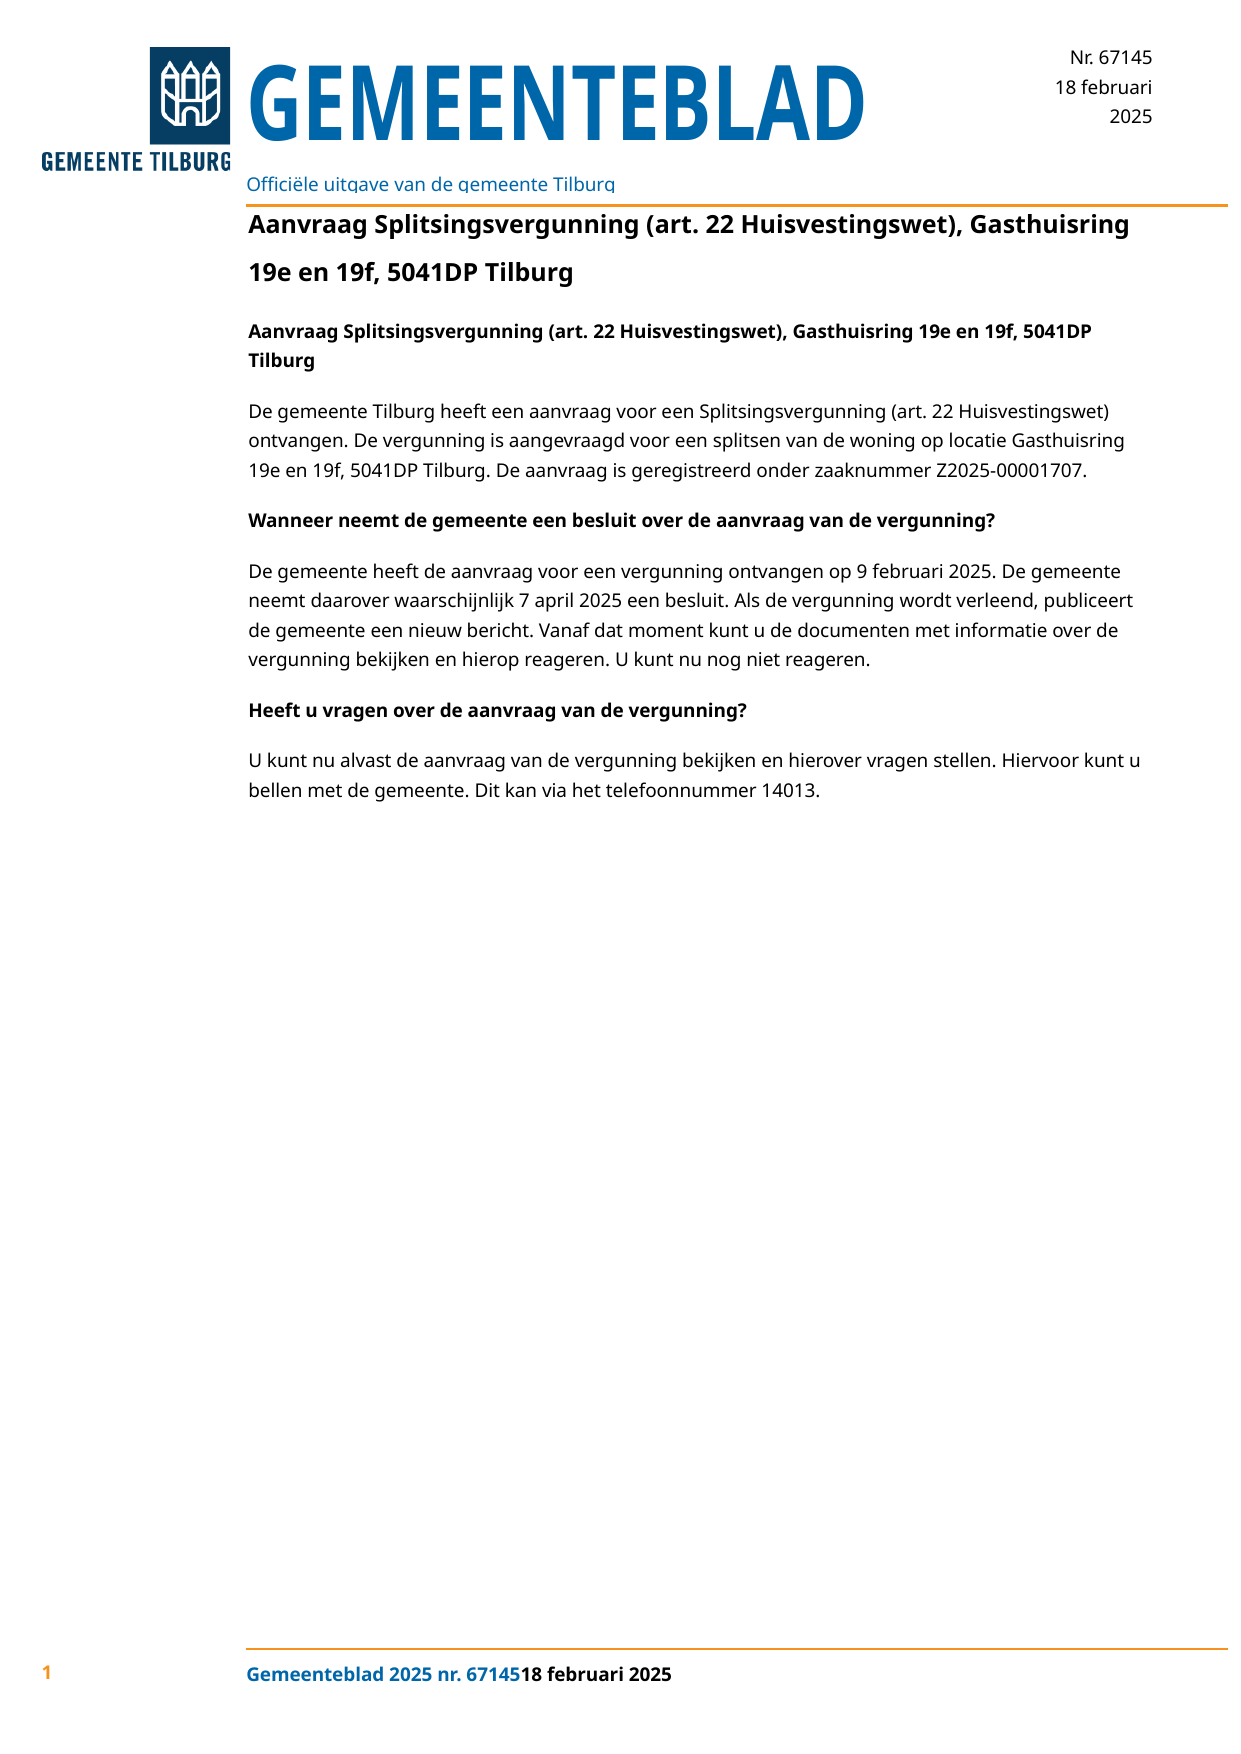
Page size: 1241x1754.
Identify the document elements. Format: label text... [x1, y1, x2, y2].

text Aanvraag Splitsingsvergunning (art. 22 Huisvestingswet), Gasthuisring 19e en 19f, 5041DP Tilburg [248, 318, 1152, 373]
text De gemeente Tilburg heeft een aanvraag voor een Splitsingsvergunning (art. 22 Huisvestingswet) ontvangen. De vergunning is aangevraagd voor een splitsen van de woning op locatie Gasthuisring 19e en 19f, 5041DP Tilburg. De aanvraag is geregistreerd onder zaaknummer Z2025-00001707. [248, 398, 1152, 483]
text De gemeente heeft de aanvraag voor een vergunning ontvangen op 9 februari 2025. De gemeente neemt daarover waarschijnlijk 7 april 2025 een besluit. Als de vergunning wordt verleend, publiceert de gemeente een nieuw bericht. Vanaf dat moment kunt u de documenten met informatie over de vergunning bekijken en hierop reageren. U kunt nu nog niet reageren. [248, 558, 1152, 672]
picture [41, 47, 231, 172]
text Aanvraag Splitsingsvergunning (art. 22 Huisvestingswet), Gasthuisring 19e en 19f, 5041DP Tilburg [248, 207, 1152, 288]
text Wanneer neemt de gemeente een besluit over de aanvraag van de vergunning? [248, 507, 1152, 533]
text Heeft u vragen over de aanvraag van de vergunning? [248, 697, 1152, 723]
text U kunt nu alvast de aanvraag van de vergunning bekijken en hierover vragen stellen. Hiervoor kunt u bellen met de gemeente. Dit kan via het telefoonnummer 14013. [248, 747, 1152, 803]
